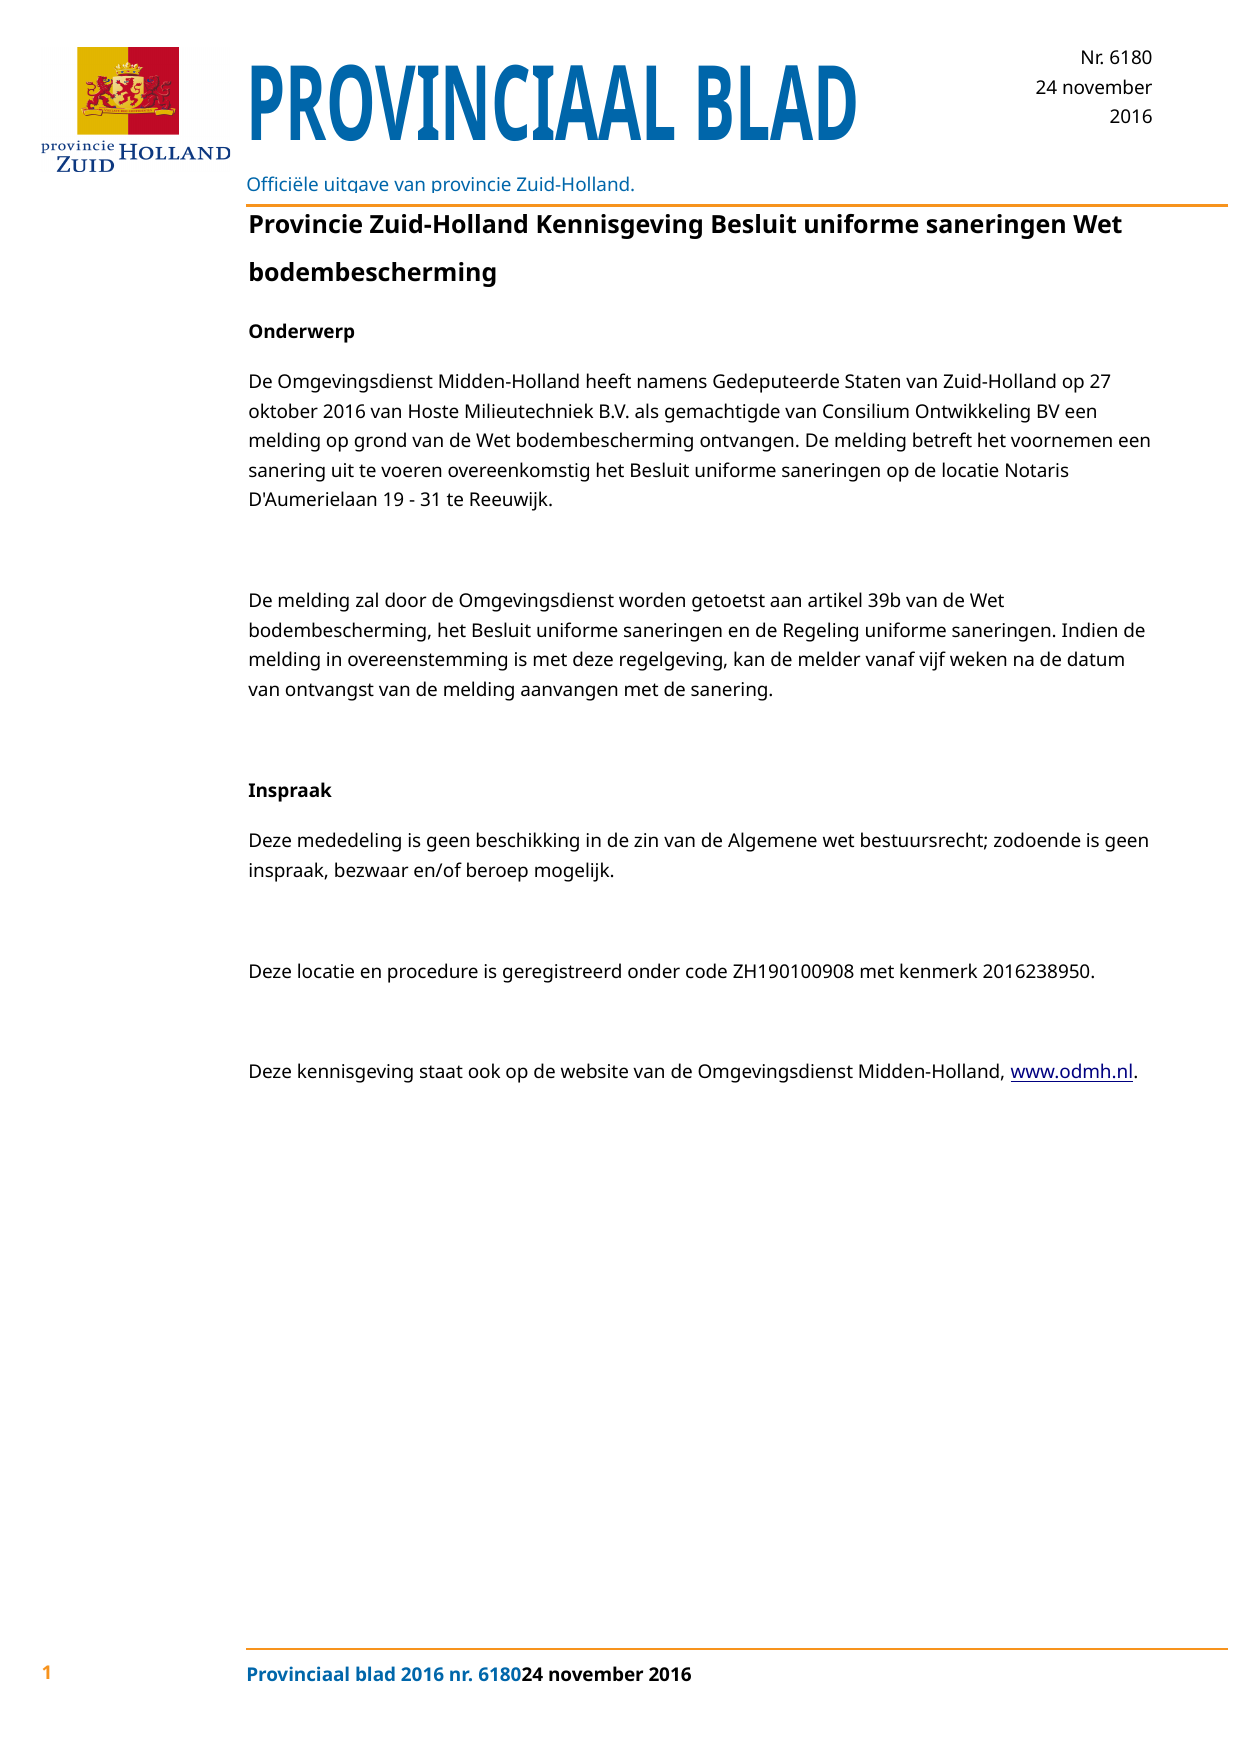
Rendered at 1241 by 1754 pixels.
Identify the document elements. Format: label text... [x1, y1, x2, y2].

text Deze locatie en procedure is geregistreerd onder code ZH190100908 met kenmerk 2016238950. [248, 958, 1152, 984]
text Inspraak [248, 777, 1152, 803]
text De Omgevingsdienst Midden-Holland heeft namens Gedeputeerde Staten van Zuid-Holland op 27 oktober 2016 van Hoste Milieutechniek B.V. als gemachtigde van Consilium Ontwikkeling BV een melding op grond van de Wet bodembescherming ontvangen. De melding betreft het voornemen een sanering uit te voeren overeenkomstig het Besluit uniforme saneringen op de locatie Notaris D'Aumerielaan 19 - 31 te Reeuwijk. [248, 368, 1152, 512]
text Onderwerp [248, 318, 1152, 344]
text Deze mededeling is geen beschikking in de zin van de Algemene wet bestuursrecht; zodoende is geen inspraak, bezwaar en/of beroep mogelijk. [248, 827, 1152, 883]
text De melding zal door de Omgevingsdienst worden getoetst aan artikel 39b van de Wet bodembescherming, het Besluit uniforme saneringen en de Regeling uniforme saneringen. Indien de melding in overeenstemming is met deze regelgeving, kan de melder vanaf vijf weken na de datum van ontvangst van de melding aanvangen met de sanering. [248, 587, 1152, 702]
text Provincie Zuid-Holland Kennisgeving Besluit uniforme saneringen Wet bodembescherming [248, 207, 1152, 288]
text Deze kennisgeving staat ook op de website van de Omgevingsdienst Midden-Holland, www.odmh.nl. [248, 1059, 1152, 1084]
picture [41, 47, 231, 172]
